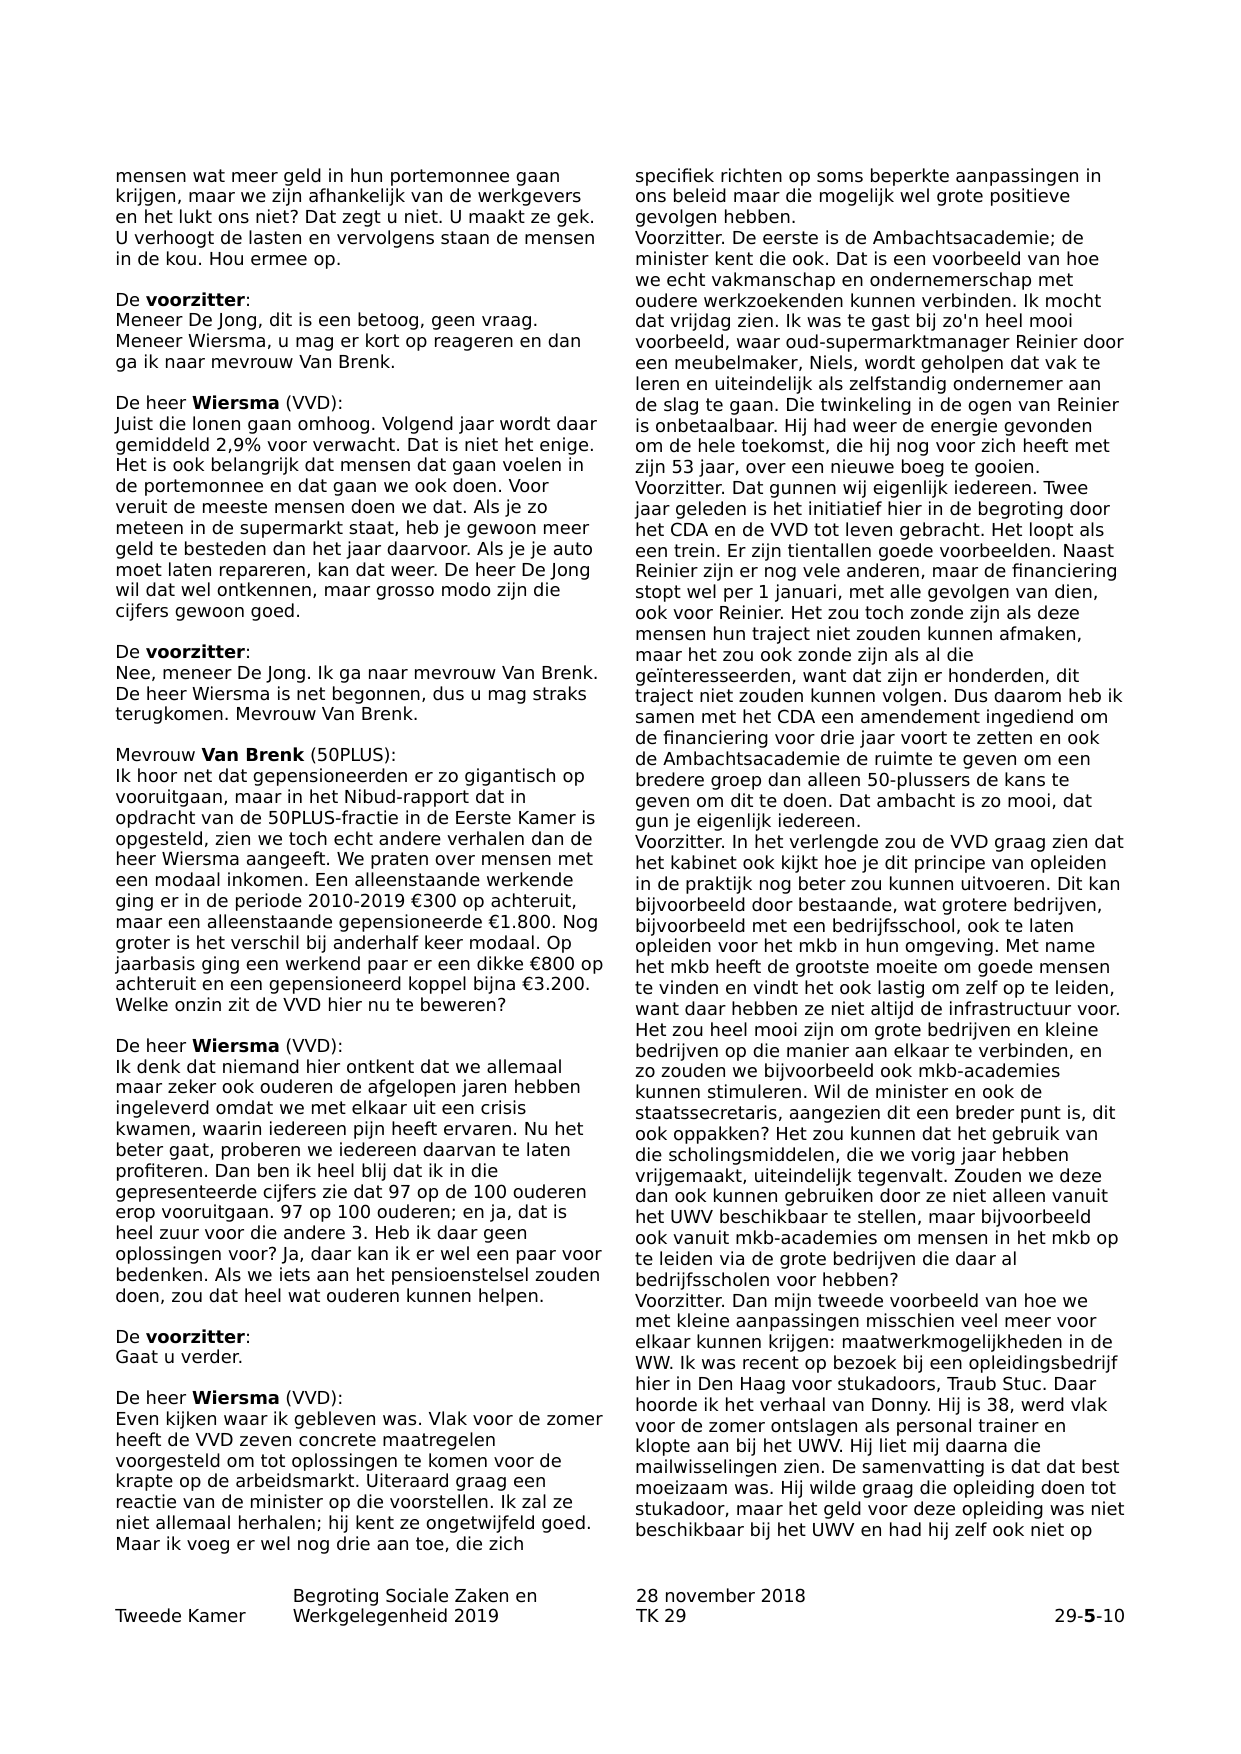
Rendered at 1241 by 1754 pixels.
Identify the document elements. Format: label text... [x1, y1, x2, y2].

text Gaat u verder. [115, 1347, 605, 1368]
text De voorzitter: [115, 1326, 605, 1347]
text Even kijken waar ik gebleven was. Vlak voor de zomer heeft de VVD zeven concrete maatregelen voorgesteld om tot oplossingen te komen voor de krapte op de arbeidsmarkt. Uiteraard graag een reactie van de minister op die voorstellen. Ik zal ze niet allemaal herhalen; hij kent ze ongetwijfeld goed. Maar ik voeg er wel nog drie aan toe, die zich [115, 1409, 605, 1554]
text Nee, meneer De Jong. Ik ga naar mevrouw Van Brenk. De heer Wiersma is net begonnen, dus u mag straks terugkomen. Mevrouw Van Brenk. [115, 662, 605, 725]
text Voorzitter. Dan mijn tweede voorbeeld van hoe we met kleine aanpassingen misschien veel meer voor elkaar kunnen krijgen: maatwerkmogelijkheden in de WW. Ik was recent op bezoek bij een opleidingsbedrijf hier in Den Haag voor stukadoors, Traub Stuc. Daar hoorde ik het verhaal van Donny. Hij is 38, werd vlak voor de zomer ontslagen als personal trainer en klopte aan bij het UWV. Hij liet mij daarna die mailwisselingen zien. De samenvatting is dat dat best moeizaam was. Hij wilde graag die opleiding doen tot stukadoor, maar het geld voor deze opleiding was niet beschikbaar bij het UWV en had hij zelf ook niet op [635, 1290, 1125, 1540]
text Meneer De Jong, dit is een betoog, geen vraag. Meneer Wiersma, u mag er kort op reageren en dan ga ik naar mevrouw Van Brenk. [115, 310, 605, 373]
text De heer Wiersma (VVD): [115, 1036, 605, 1056]
text Voorzitter. Dat gunnen wij eigenlijk iedereen. Twee jaar geleden is het initiatief hier in de begroting door het CDA en de VVD tot leven gebracht. Het loopt als een trein. Er zijn tientallen goede voorbeelden. Naast Reinier zijn er nog vele anderen, maar de financiering stopt wel per 1 januari, met alle gevolgen van dien, ook voor Reinier. Het zou toch zonde zijn als deze mensen hun traject niet zouden kunnen afmaken, maar het zou ook zonde zijn als al die geïnteresseerden, want dat zijn er honderden, dit traject niet zouden kunnen volgen. Dus daarom heb ik samen met het CDA een amendement ingediend om de financiering voor drie jaar voort te zetten en ook de Ambachtsacademie de ruimte te geven om een bredere groep dan alleen 50-plussers de kans te geven om dit te doen. Dat ambacht is zo mooi, dat gun je eigenlijk iedereen. [635, 478, 1125, 832]
text De heer Wiersma (VVD): [115, 1388, 605, 1409]
text Ik hoor net dat gepensioneerden er zo gigantisch op vooruitgaan, maar in het Nibud-rapport dat in opdracht van de 50PLUS-fractie in de Eerste Kamer is opgesteld, zien we toch echt andere verhalen dan de heer Wiersma aangeeft. We praten over mensen met een modaal inkomen. Een alleenstaande werkende ging er in de periode 2010-2019 €300 op achteruit, maar een alleenstaande gepensioneerde €1.800. Nog groter is het verschil bij anderhalf keer modaal. Op jaarbasis ging een werkend paar er een dikke €800 op achteruit en een gepensioneerd koppel bijna €3.200. Welke onzin zit de VVD hier nu te beweren? [115, 766, 605, 1016]
text mensen wat meer geld in hun portemonnee gaan krijgen, maar we zijn afhankelijk van de werkgevers en het lukt ons niet? Dat zegt u niet. U maakt ze gek. U verhoogt de lasten en vervolgens staan de mensen in de kou. Hou ermee op. [115, 165, 605, 269]
text specifiek richten op soms beperkte aanpassingen in ons beleid maar die mogelijk wel grote positieve gevolgen hebben. [635, 165, 1125, 228]
text Juist die lonen gaan omhoog. Volgend jaar wordt daar gemiddeld 2,9% voor verwacht. Dat is niet het enige. Het is ook belangrijk dat mensen dat gaan voelen in de portemonnee en dat gaan we ook doen. Voor veruit de meeste mensen doen we dat. Als je zo meteen in de supermarkt staat, heb je gewoon meer geld te besteden dan het jaar daarvoor. Als je je auto moet laten repareren, kan dat weer. De heer De Jong wil dat wel ontkennen, maar grosso modo zijn die cijfers gewoon goed. [115, 413, 605, 622]
text De heer Wiersma (VVD): [115, 393, 605, 413]
text Voorzitter. In het verlengde zou de VVD graag zien dat het kabinet ook kijkt hoe je dit principe van opleiden in de praktijk nog beter zou kunnen uitvoeren. Dit kan bijvoorbeeld door bestaande, wat grotere bedrijven, bijvoorbeeld met een bedrijfsschool, ook te laten opleiden voor het mkb in hun omgeving. Met name het mkb heeft de grootste moeite om goede mensen te vinden en vindt het ook lastig om zelf op te leiden, want daar hebben ze niet altijd de infrastructuur voor. Het zou heel mooi zijn om grote bedrijven en kleine bedrijven op die manier aan elkaar te verbinden, en zo zouden we bijvoorbeeld ook mkb-academies kunnen stimuleren. Wil de minister en ook de staatssecretaris, aangezien dit een breder punt is, dit ook oppakken? Het zou kunnen dat het gebruik van die scholingsmiddelen, die we vorig jaar hebben vrijgemaakt, uiteindelijk tegenvalt. Zouden we deze dan ook kunnen gebruiken door ze niet alleen vanuit het UWV beschikbaar te stellen, maar bijvoorbeeld ook vanuit mkb-academies om mensen in het mkb op te leiden via de grote bedrijven die daar al bedrijfsscholen voor hebben? [635, 832, 1125, 1290]
text De voorzitter: [115, 642, 605, 662]
text Ik denk dat niemand hier ontkent dat we allemaal maar zeker ook ouderen de afgelopen jaren hebben ingeleverd omdat we met elkaar uit een crisis kwamen, waarin iedereen pijn heeft ervaren. Nu het beter gaat, proberen we iedereen daarvan te laten profiteren. Dan ben ik heel blij dat ik in die gepresenteerde cijfers zie dat 97 op de 100 ouderen erop vooruitgaan. 97 op 100 ouderen; en ja, dat is heel zuur voor die andere 3. Heb ik daar geen oplossingen voor? Ja, daar kan ik er wel een paar voor bedenken. Als we iets aan het pensioenstelsel zouden doen, zou dat heel wat ouderen kunnen helpen. [115, 1056, 605, 1306]
text Voorzitter. De eerste is de Ambachtsacademie; de minister kent die ook. Dat is een voorbeeld van hoe we echt vakmanschap en ondernemerschap met oudere werkzoekenden kunnen verbinden. Ik mocht dat vrijdag zien. Ik was te gast bij zo'n heel mooi voorbeeld, waar oud-supermarktmanager Reinier door een meubelmaker, Niels, wordt geholpen dat vak te leren en uiteindelijk als zelfstandig ondernemer aan de slag te gaan. Die twinkeling in de ogen van Reinier is onbetaalbaar. Hij had weer de energie gevonden om de hele toekomst, die hij nog voor zich heeft met zijn 53 jaar, over een nieuwe boeg te gooien. [635, 228, 1125, 478]
text Mevrouw Van Brenk (50PLUS): [115, 745, 605, 766]
text De voorzitter: [115, 289, 605, 310]
